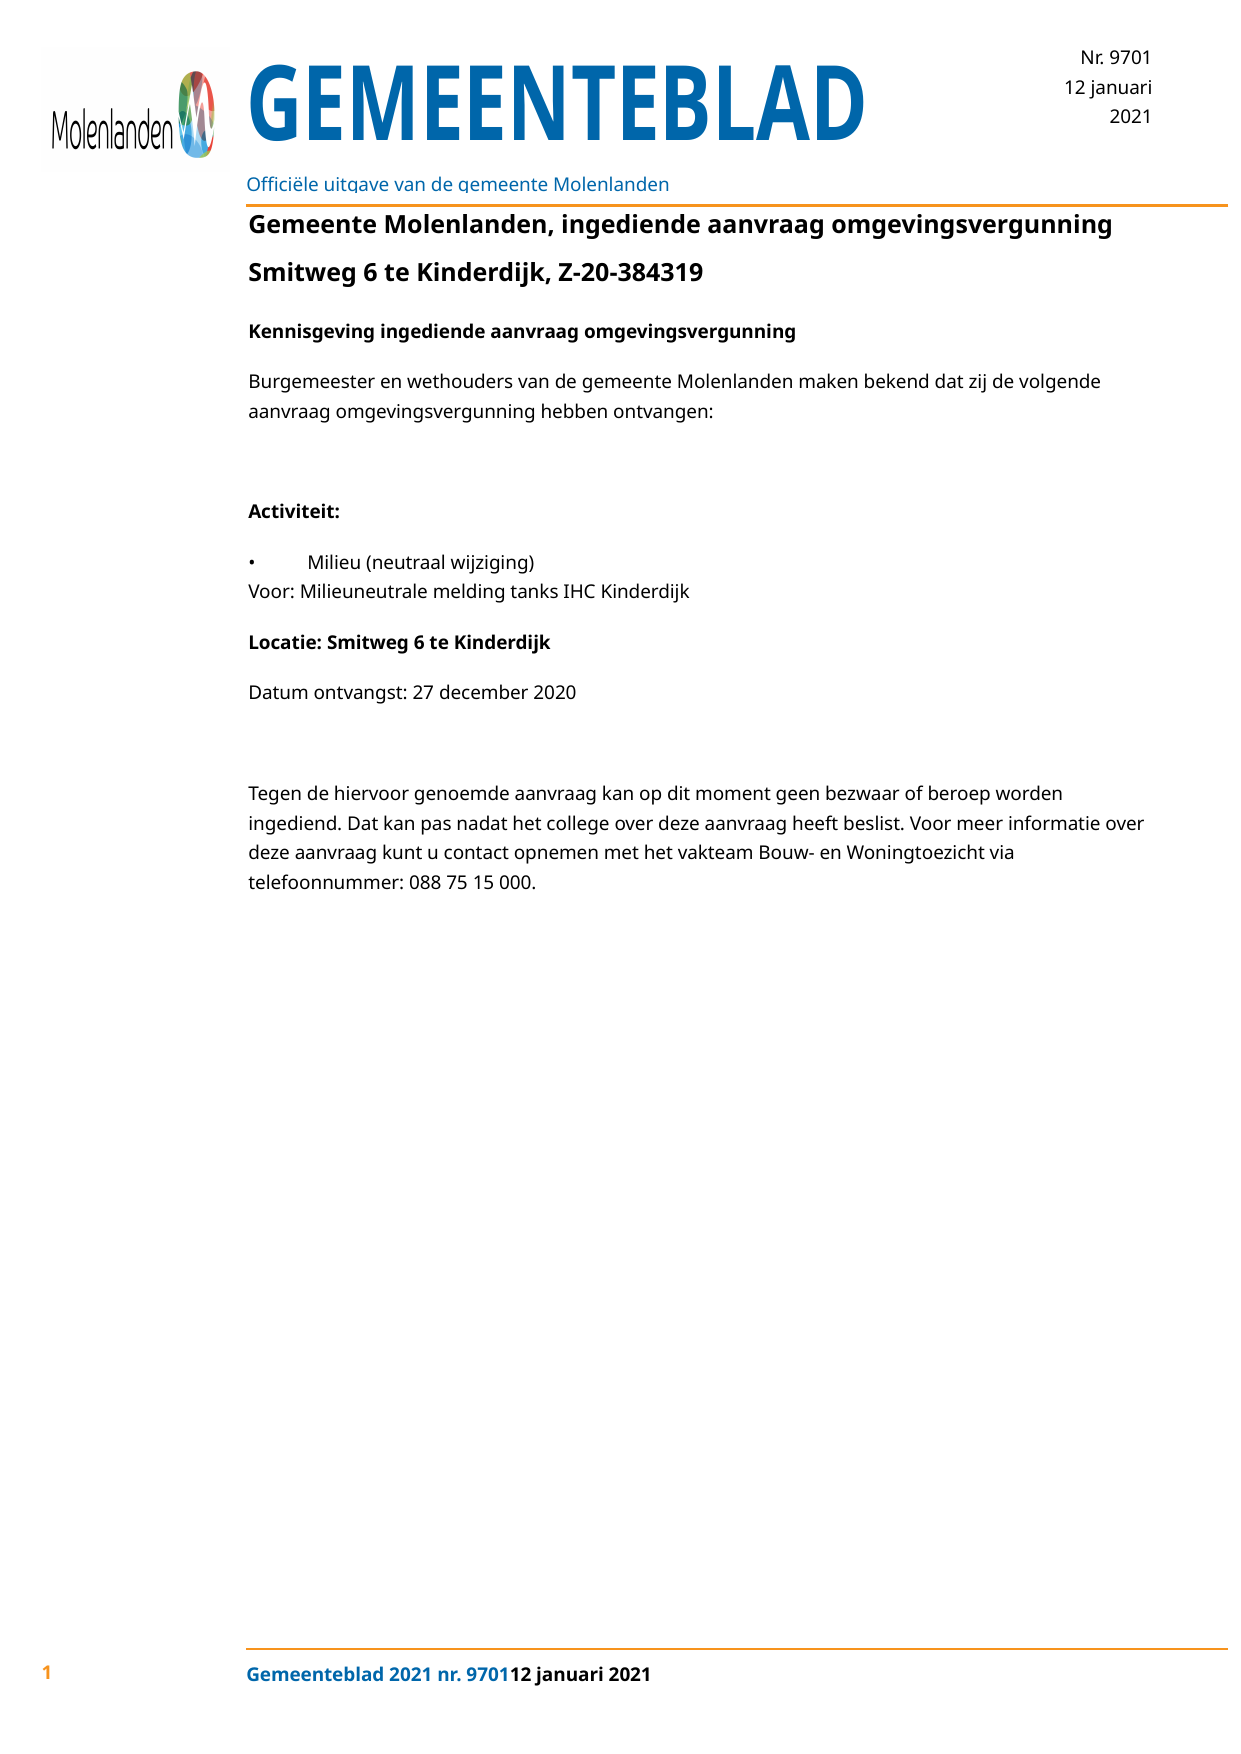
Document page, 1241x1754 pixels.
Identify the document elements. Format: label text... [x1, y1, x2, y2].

text Kennisgeving ingediende aanvraag omgevingsvergunning [248, 318, 1152, 344]
text Voor: Milieuneutrale melding tanks IHC Kinderdijk [248, 579, 1152, 604]
text Locatie: Smitweg 6 te Kinderdijk [248, 629, 1152, 655]
text Tegen de hiervoor genoemde aanvraag kan op dit moment geen bezwaar of beroep worden ingediend. Dat kan pas nadat het college over deze aanvraag heeft beslist. Voor meer informatie over deze aanvraag kunt u contact opnemen met het vakteam Bouw- en Woningtoezicht via telefoonnummer: 088 75 15 000. [248, 780, 1152, 895]
text Gemeente Molenlanden, ingediende aanvraag omgevingsvergunning Smitweg 6 te Kinderdijk, Z-20-384319 [248, 207, 1152, 288]
text Activiteit: [248, 499, 1152, 524]
picture [41, 47, 231, 172]
text Datum ontvangst: 27 december 2020 [248, 679, 1152, 705]
text Burgemeester en wethouders van de gemeente Molenlanden maken bekend dat zij de volgende aanvraag omgevingsvergunning hebben ontvangen: [248, 368, 1152, 424]
list Milieu (neutraal wijziging) [248, 549, 1152, 575]
